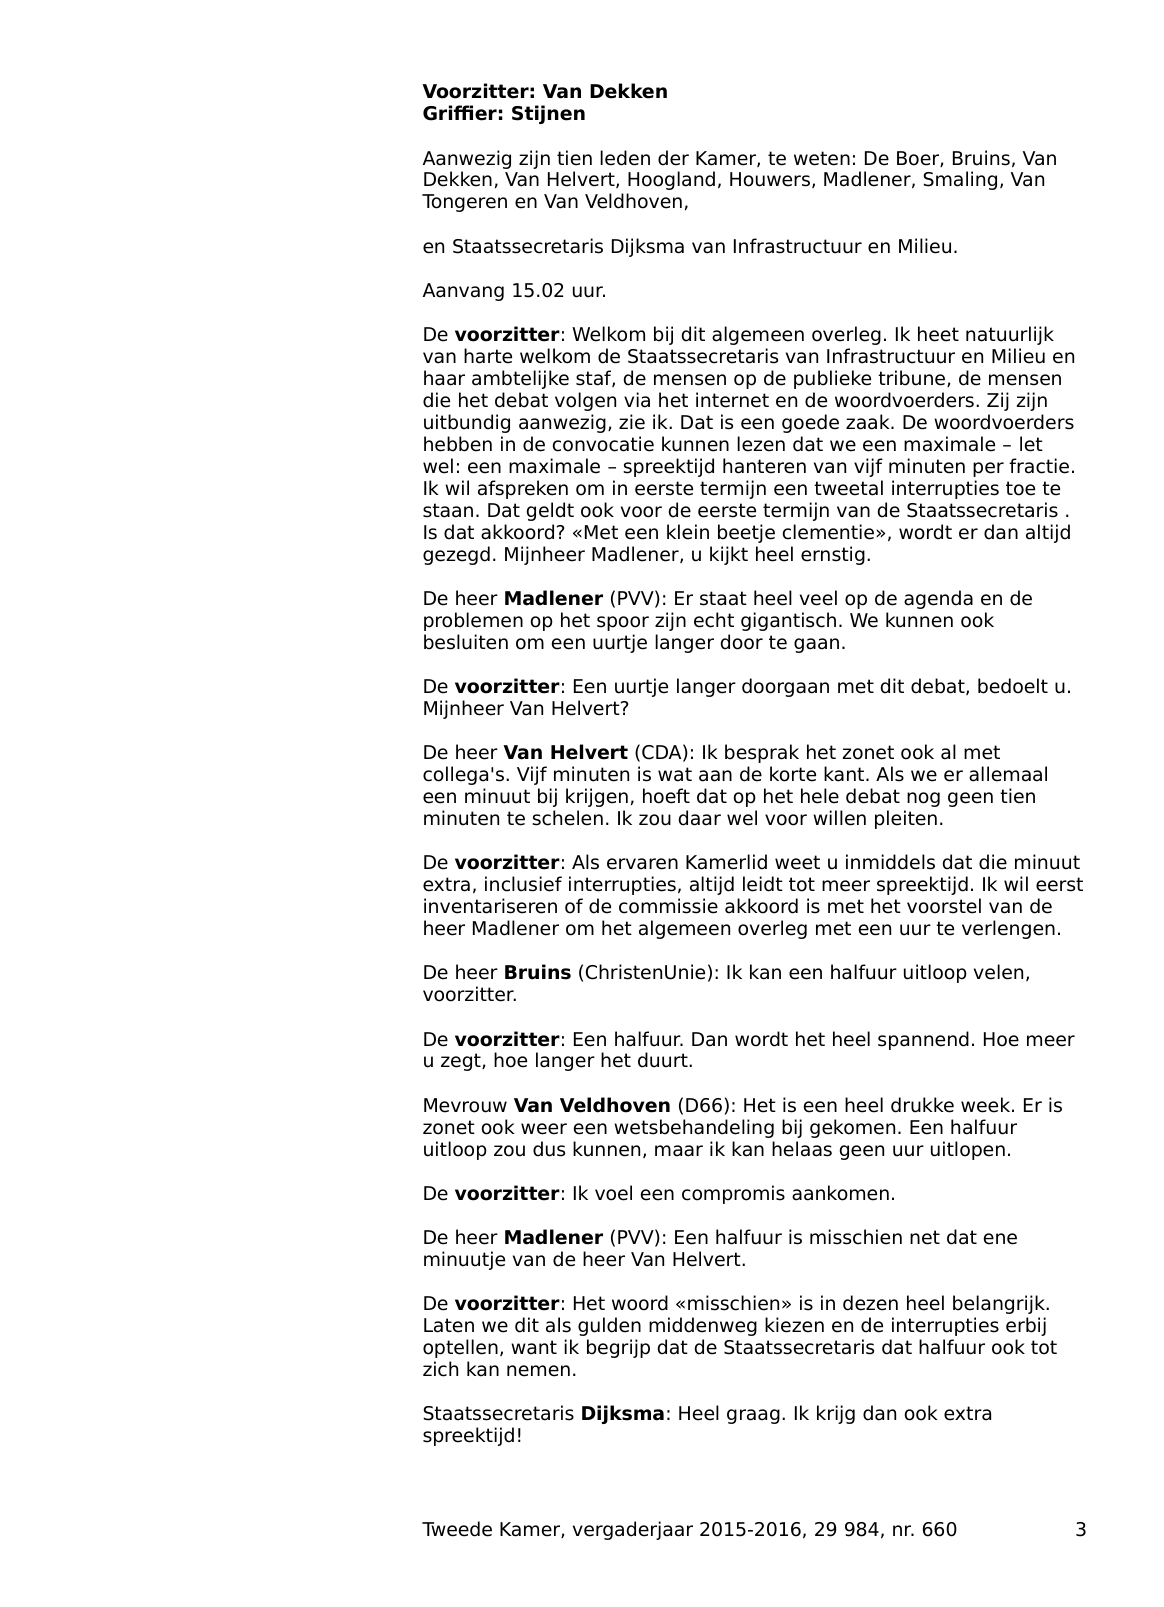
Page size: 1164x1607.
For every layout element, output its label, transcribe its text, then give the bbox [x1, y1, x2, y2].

text Staatssecretaris Dijksma: Heel graag. Ik krijg dan ook extra spreektijd! [422, 1403, 1087, 1447]
text De heer Madlener (PVV): Een halfuur is misschien net dat ene minuutje van de heer Van Helvert. [422, 1227, 1087, 1271]
text De heer Van Helvert (CDA): Ik besprak het zonet ook al met collega's. Vijf minuten is wat aan de korte kant. Als we er allemaal een minuut bij krijgen, hoeft dat op het hele debat nog geen tien minuten te schelen. Ik zou daar wel voor willen pleiten. [422, 742, 1087, 830]
text De voorzitter: Welkom bij dit algemeen overleg. Ik heet natuurlijk van harte welkom de Staatssecretaris van Infrastructuur en Milieu en haar ambtelijke staf, de mensen op de publieke tribune, de mensen die het debat volgen via het internet en de woordvoerders. Zij zijn uitbundig aanwezig, zie ik. Dat is een goede zaak. De woordvoerders hebben in de convocatie kunnen lezen dat we een maximale – let wel: een maximale – spreektijd hanteren van vijf minuten per fractie. Ik wil afspreken om in eerste termijn een tweetal interrupties toe te staan. Dat geldt ook voor de eerste termijn van de Staatssecretaris . Is dat akkoord? «Met een klein beetje clementie», wordt er dan altijd gezegd. Mijnheer Madlener, u kijkt heel ernstig. [422, 324, 1087, 566]
text De voorzitter: Een halfuur. Dan wordt het heel spannend. Hoe meer u zegt, hoe langer het duurt. [422, 1028, 1087, 1072]
text Aanwezig zijn tien leden der Kamer, te weten: De Boer, Bruins, Van Dekken, Van Helvert, Hoogland, Houwers, Madlener, Smaling, Van Tongeren en Van Veldhoven, [422, 147, 1087, 213]
text De voorzitter: Het woord «misschien» is in dezen heel belangrijk. Laten we dit als gulden middenweg kiezen en de interrupties erbij optellen, want ik begrijp dat de Staatssecretaris dat halfuur ook tot zich kan nemen. [422, 1293, 1087, 1381]
text De voorzitter: Een uurtje langer doorgaan met dit debat, bedoelt u. Mijnheer Van Helvert? [422, 676, 1087, 720]
text De heer Bruins (ChristenUnie): Ik kan een halfuur uitloop velen, voorzitter. [422, 962, 1087, 1006]
text De voorzitter: Als ervaren Kamerlid weet u inmiddels dat die minuut extra, inclusief interrupties, altijd leidt tot meer spreektijd. Ik wil eerst inventariseren of de commissie akkoord is met het voorstel van de heer Madlener om het algemeen overleg met een uur te verlengen. [422, 852, 1087, 940]
text Voorzitter: Van Dekken [422, 81, 1087, 103]
text Aanvang 15.02 uur. [422, 280, 1087, 302]
text De voorzitter: Ik voel een compromis aankomen. [422, 1183, 1087, 1205]
text De heer Madlener (PVV): Er staat heel veel op de agenda en de problemen op het spoor zijn echt gigantisch. We kunnen ook besluiten om een uurtje langer door te gaan. [422, 588, 1087, 654]
text Griffier: Stijnen [422, 103, 1087, 125]
text en Staatssecretaris Dijksma van Infrastructuur en Milieu. [422, 236, 1087, 257]
text Mevrouw Van Veldhoven (D66): Het is een heel drukke week. Er is zonet ook weer een wetsbehandeling bij gekomen. Een halfuur uitloop zou dus kunnen, maar ik kan helaas geen uur uitlopen. [422, 1094, 1087, 1161]
